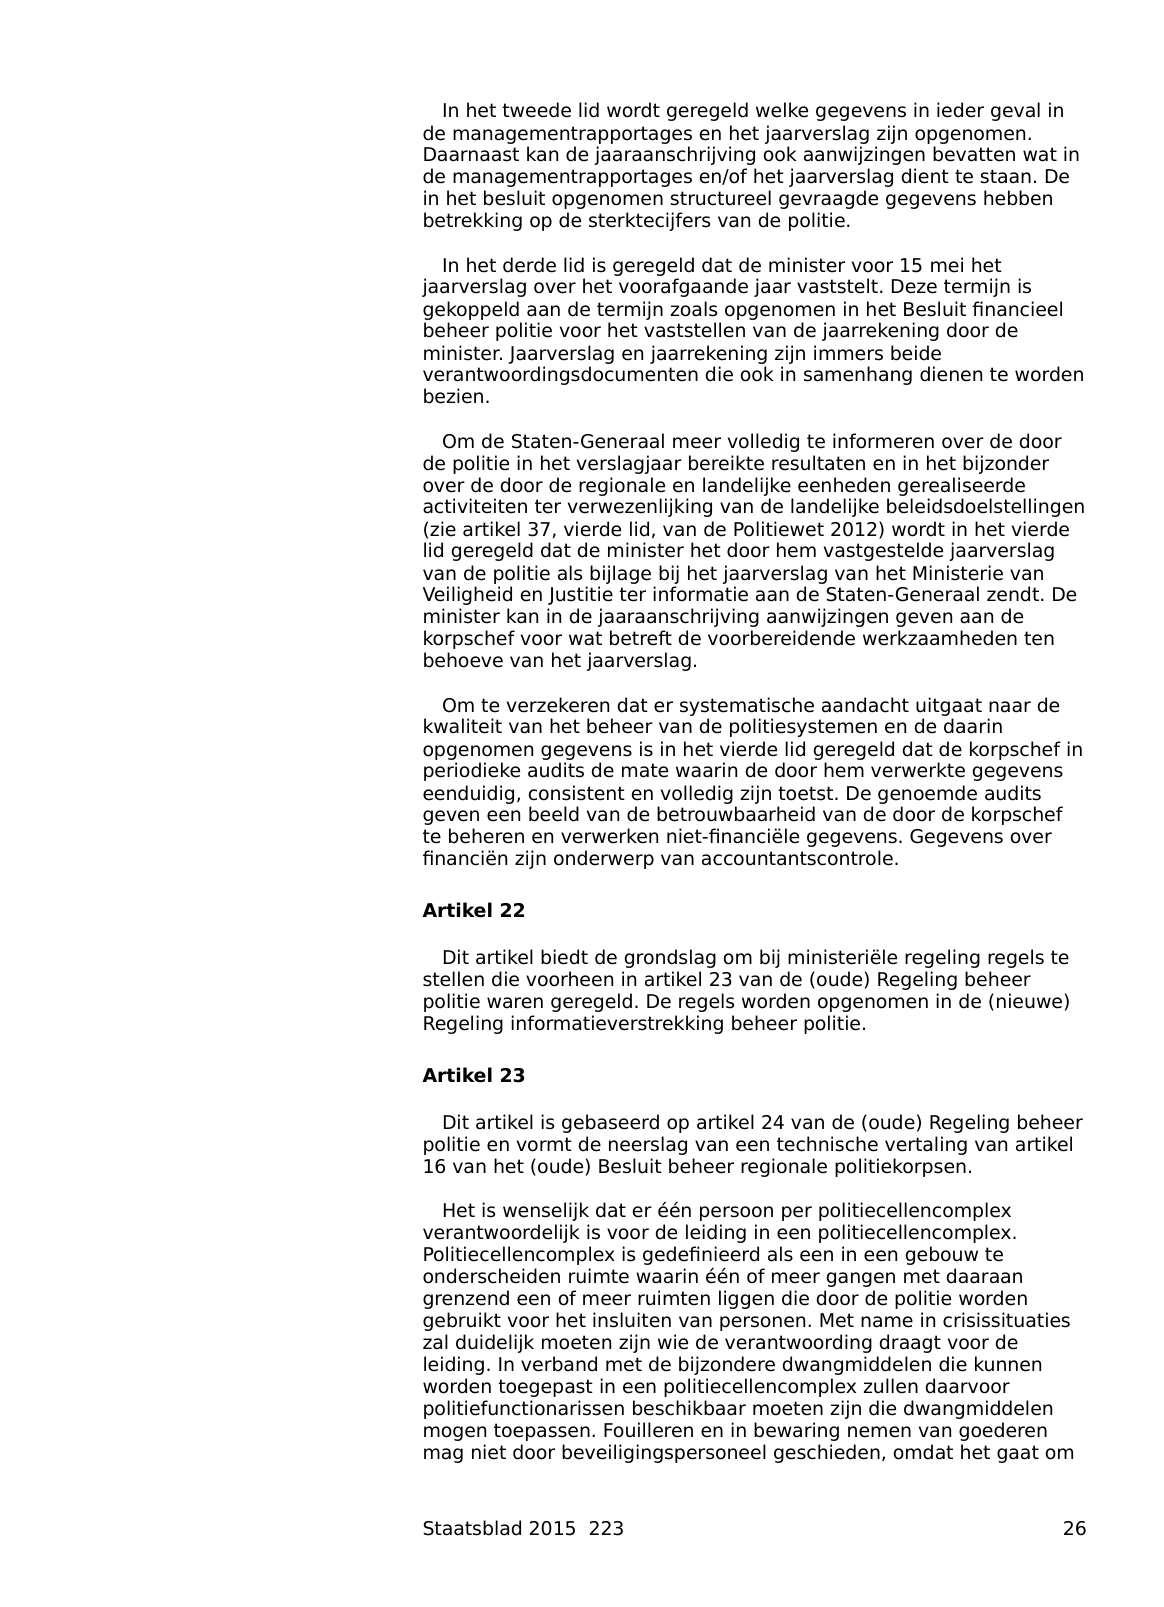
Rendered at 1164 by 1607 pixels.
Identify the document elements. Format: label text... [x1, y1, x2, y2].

subtitle Artikel 22 [422, 900, 1087, 922]
text Dit artikel biedt de grondslag om bij ministeriële regeling regels te stellen die voorheen in artikel 23 van de (oude) Regeling beheer politie waren geregeld. De regels worden opgenomen in de (nieuwe) Regeling informatieverstrekking beheer politie. [422, 947, 1087, 1035]
text In het derde lid is geregeld dat de minister voor 15 mei het jaarverslag over het voorafgaande jaar vaststelt. Deze termijn is gekoppeld aan de termijn zoals opgenomen in het Besluit financieel beheer politie voor het vaststellen van de jaarrekening door de minister. Jaarverslag en jaarrekening zijn immers beide verantwoordingsdocumenten die ook in samenhang dienen te worden bezien. [422, 254, 1087, 408]
text In het tweede lid wordt geregeld welke gegevens in ieder geval in de managementrapportages en het jaarverslag zijn opgenomen. Daarnaast kan de jaaraanschrijving ook aanwijzingen bevatten wat in de managementrapportages en/of het jaarverslag dient te staan. De in het besluit opgenomen structureel gevraagde gegevens hebben betrekking op de sterktecijfers van de politie. [422, 100, 1087, 232]
text Om te verzekeren dat er systematische aandacht uitgaat naar de kwaliteit van het beheer van de politiesystemen en de daarin opgenomen gegevens is in het vierde lid geregeld dat de korpschef in periodieke audits de mate waarin de door hem verwerkte gegevens eenduidig, consistent en volledig zijn toetst. De genoemde audits geven een beeld van de betrouwbaarheid van de door de korpschef te beheren en verwerken niet-financiële gegevens. Gegevens over financiën zijn onderwerp van accountantscontrole. [422, 694, 1087, 870]
text Dit artikel is gebaseerd op artikel 24 van de (oude) Regeling beheer politie en vormt de neerslag van een technische vertaling van artikel 16 van het (oude) Besluit beheer regionale politiekorpsen. [422, 1112, 1087, 1178]
text Om de Staten-Generaal meer volledig te informeren over de door de politie in het verslagjaar bereikte resultaten en in het bijzonder over de door de regionale en landelijke eenheden gerealiseerde activiteiten ter verwezenlijking van de landelijke beleidsdoelstellingen (zie artikel 37, vierde lid, van de Politiewet 2012) wordt in het vierde lid geregeld dat de minister het door hem vastgestelde jaarverslag van de politie als bijlage bij het jaarverslag van het Ministerie van Veiligheid en Justitie ter informatie aan de Staten-Generaal zendt. De minister kan in de jaaraanschrijving aanwijzingen geven aan de korpschef voor wat betreft de voorbereidende werkzaamheden ten behoeve van het jaarverslag. [422, 431, 1087, 672]
text Het is wenselijk dat er één persoon per politiecellencomplex verantwoordelijk is voor de leiding in een politiecellencomplex. Politiecellencomplex is gedefinieerd als een in een gebouw te onderscheiden ruimte waarin één of meer gangen met daaraan grenzend een of meer ruimten liggen die door de politie worden gebruikt voor het insluiten van personen. Met name in crisissituaties zal duidelijk moeten zijn wie de verantwoording draagt voor de leiding. In verband met de bijzondere dwangmiddelen die kunnen worden toegepast in een politiecellencomplex zullen daarvoor politiefunctionarissen beschikbaar moeten zijn die dwangmiddelen mogen toepassen. Fouilleren en in bewaring nemen van goederen mag niet door beveiligingspersoneel geschieden, omdat het gaat om [422, 1200, 1087, 1464]
subtitle Artikel 23 [422, 1065, 1087, 1087]
